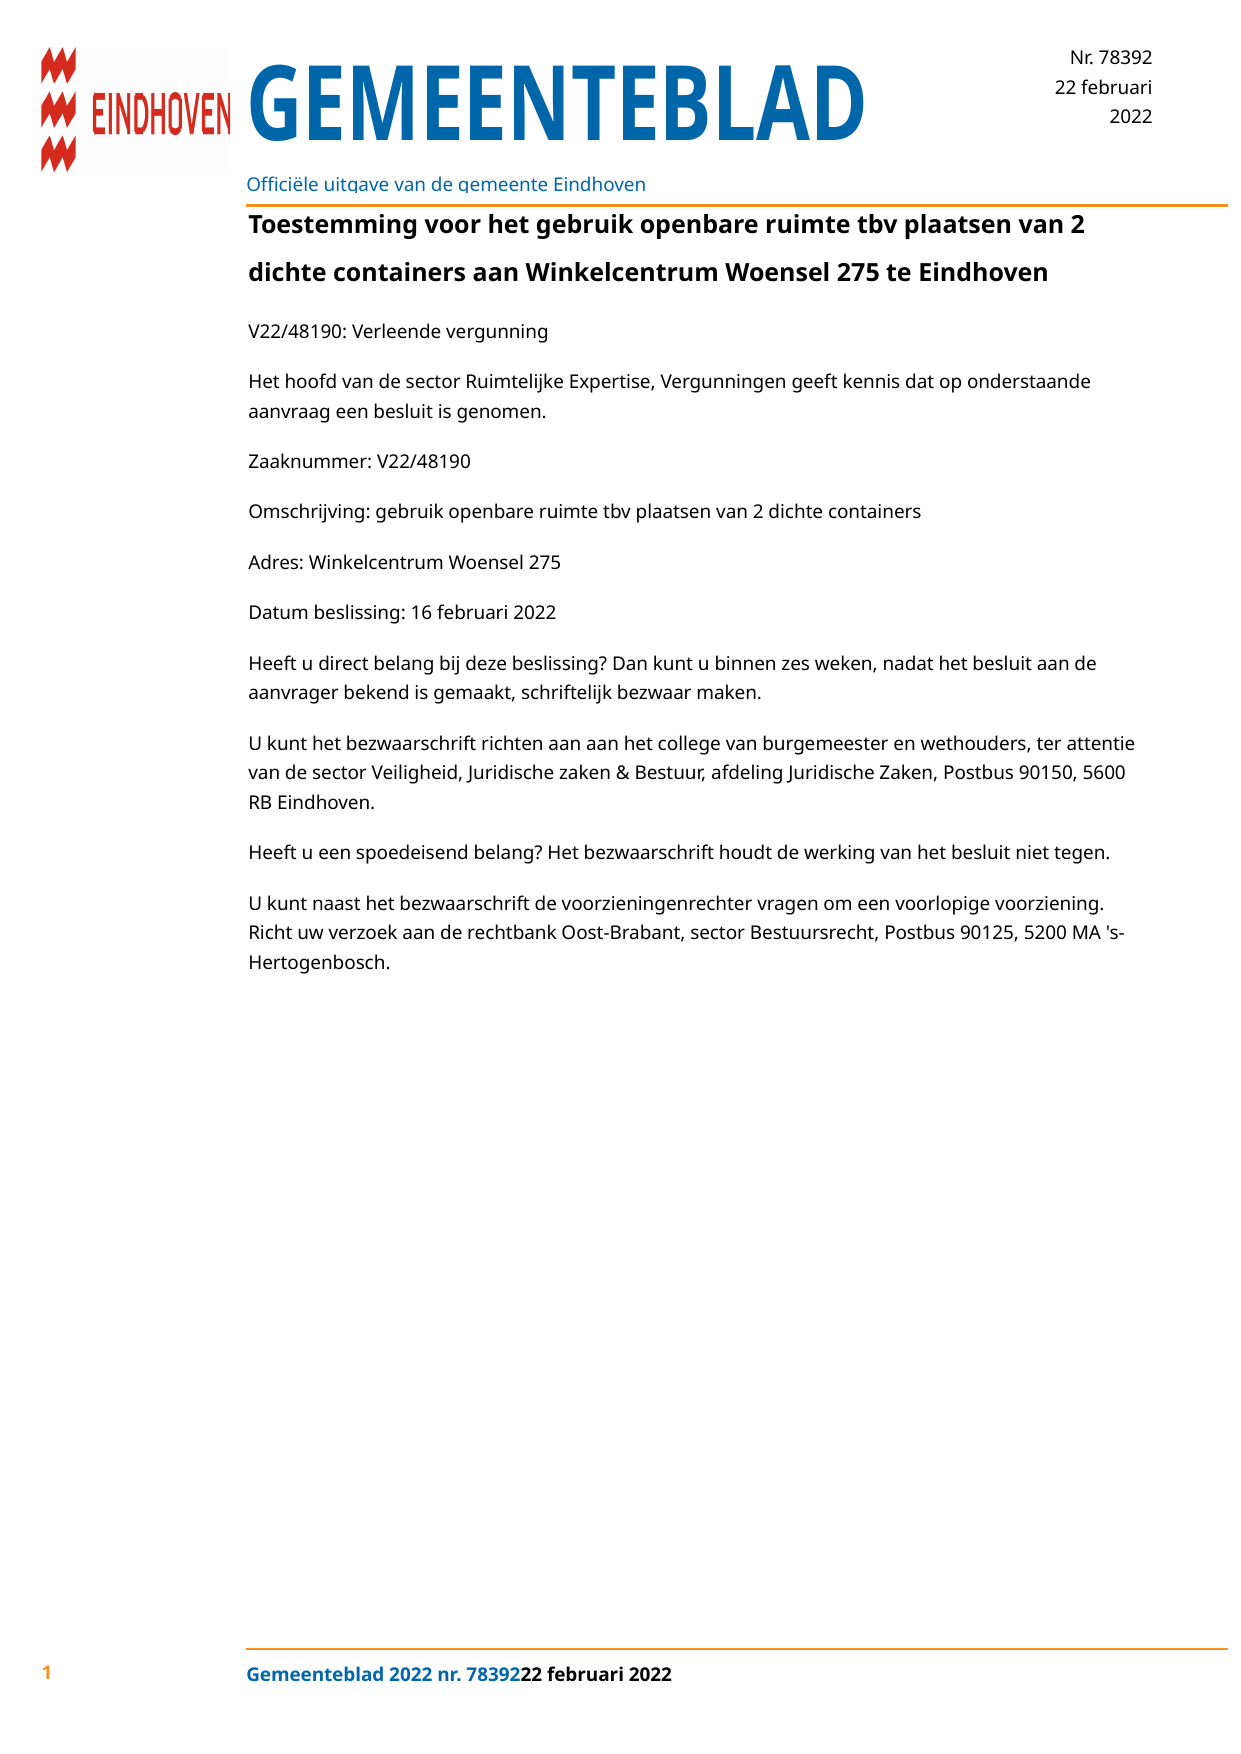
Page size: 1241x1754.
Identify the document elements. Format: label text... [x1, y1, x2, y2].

text Toestemming voor het gebruik openbare ruimte tbv plaatsen van 2 dichte containers aan Winkelcentrum Woensel 275 te Eindhoven [248, 207, 1152, 288]
picture [41, 47, 231, 172]
text Omschrijving: gebruik openbare ruimte tbv plaatsen van 2 dichte containers [248, 499, 1152, 524]
text U kunt naast het bezwaarschrift de voorzieningenrechter vragen om een voorlopige voorziening. Richt uw verzoek aan de rechtbank Oost-Brabant, sector Bestuursrecht, Postbus 90125, 5200 MA 's-Hertogenbosch. [248, 890, 1152, 975]
text Zaaknummer: V22/48190 [248, 448, 1152, 474]
text V22/48190: Verleende vergunning [248, 318, 1152, 344]
text Het hoofd van de sector Ruimtelijke Expertise, Vergunningen geeft kennis dat op onderstaande aanvraag een besluit is genomen. [248, 368, 1152, 424]
text Datum beslissing: 16 februari 2022 [248, 599, 1152, 625]
text U kunt het bezwaarschrift richten aan aan het college van burgemeester en wethouders, ter attentie van de sector Veiligheid, Juridische zaken & Bestuur, afdeling Juridische Zaken, Postbus 90150, 5600 RB Eindhoven. [248, 730, 1152, 815]
text Adres: Winkelcentrum Woensel 275 [248, 549, 1152, 575]
text Heeft u een spoedeisend belang? Het bezwaarschrift houdt de werking van het besluit niet tegen. [248, 839, 1152, 865]
text Heeft u direct belang bij deze beslissing? Dan kunt u binnen zes weken, nadat het besluit aan de aanvrager bekend is gemaakt, schriftelijk bezwaar maken. [248, 650, 1152, 705]
